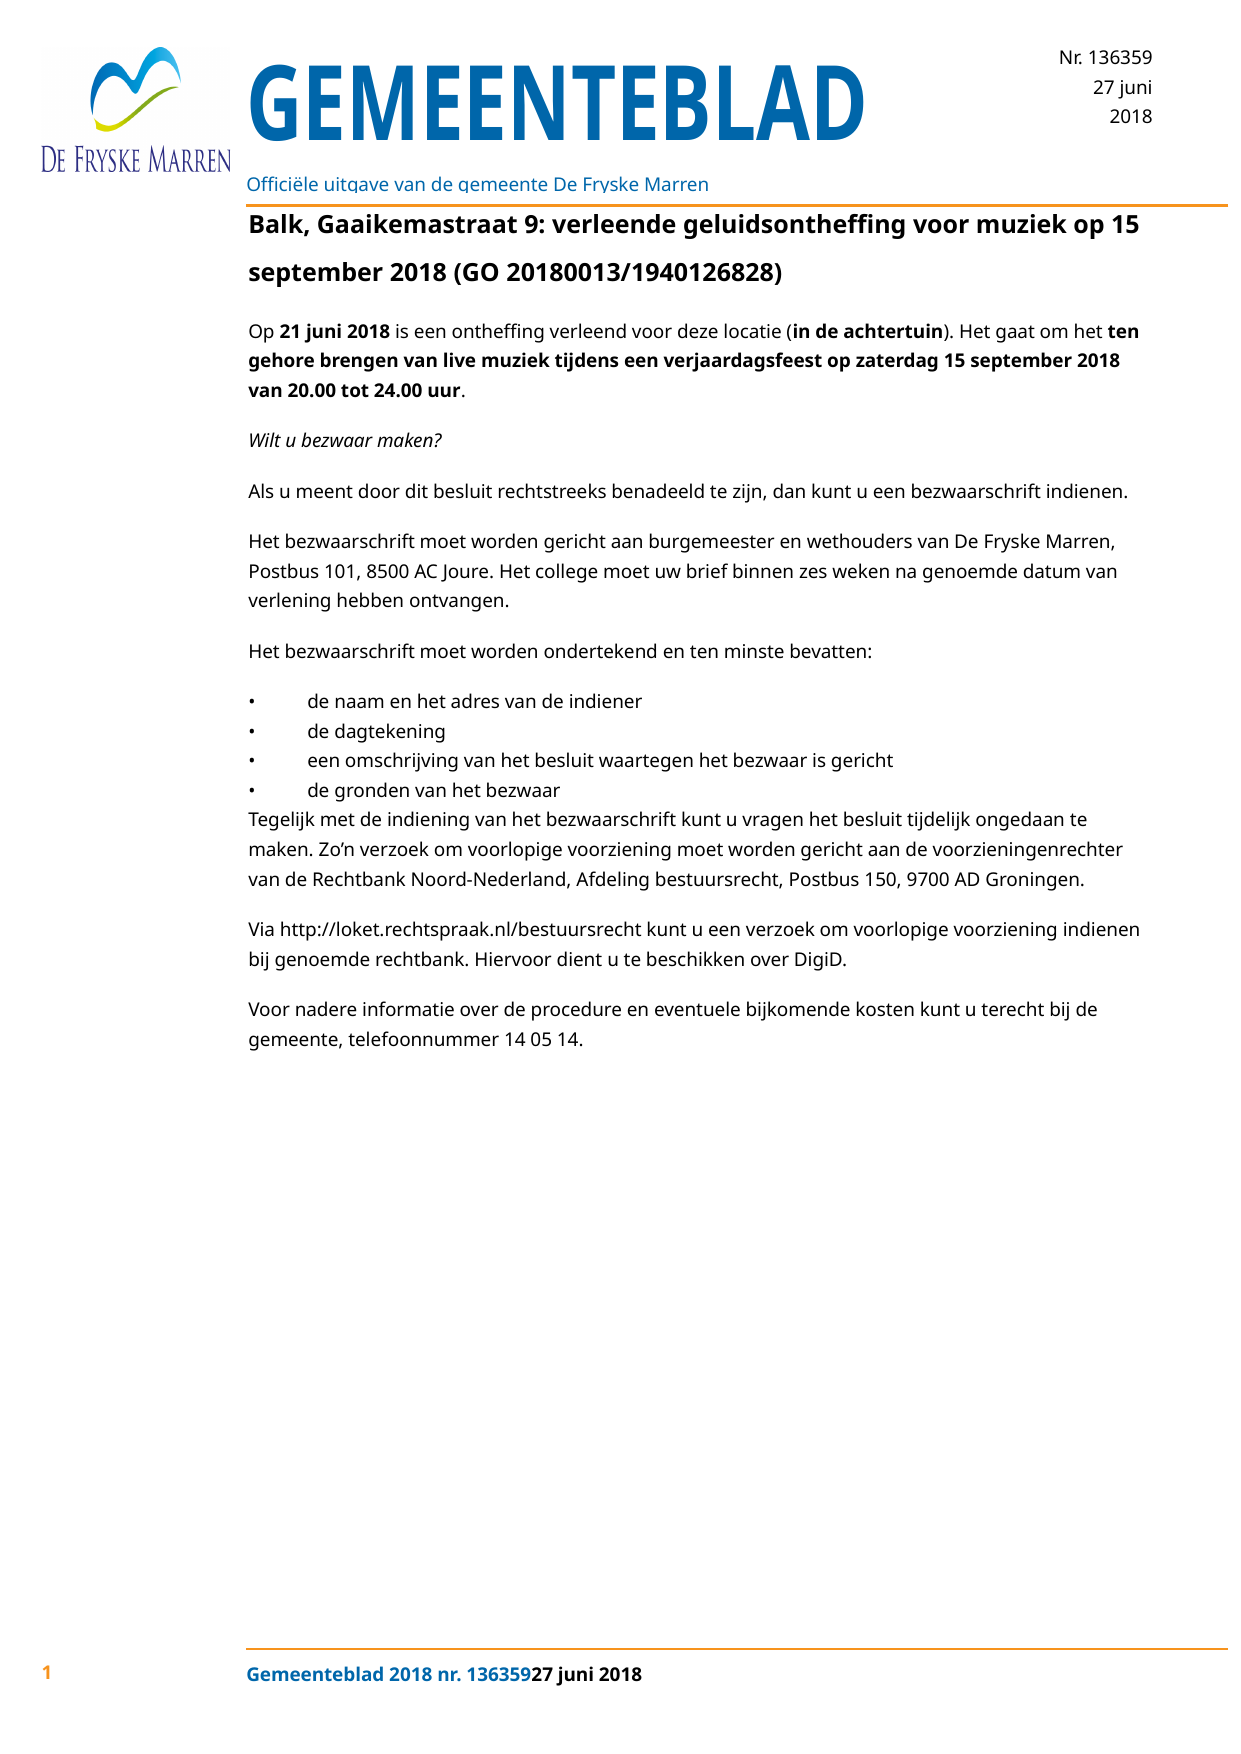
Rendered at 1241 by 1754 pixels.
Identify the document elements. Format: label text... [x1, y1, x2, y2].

text Balk, Gaaikemastraat 9: verleende geluidsontheffing voor muziek op 15 september 2018 (GO 20180013/1940126828) [248, 207, 1152, 288]
text Het bezwaarschrift moet worden gericht aan burgemeester en wethouders van De Fryske Marren, Postbus 101, 8500 AC Joure. Het college moet uw brief binnen zes weken na genoemde datum van verlening hebben ontvangen. [248, 528, 1152, 613]
text Als u meent door dit besluit rechtstreeks benadeeld te zijn, dan kunt u een bezwaarschrift indienen. [248, 478, 1152, 504]
picture [41, 47, 231, 172]
text Tegelijk met de indiening van het bezwaarschrift kunt u vragen het besluit tijdelijk ongedaan te maken. Zo’n verzoek om voorlopige voorziening moet worden gericht aan de voorzieningenrechter van de Rechtbank Noord-Nederland, Afdeling bestuursrecht, Postbus 150, 9700 AD Groningen. [248, 807, 1152, 892]
text Voor nadere informatie over de procedure en eventuele bijkomende kosten kunt u terecht bij de gemeente, telefoonnummer 14 05 14. [248, 996, 1152, 1052]
text Via http://loket.rechtspraak.nl/bestuursrecht kunt u een verzoek om voorlopige voorziening indienen bij genoemde rechtbank. Hiervoor dient u te beschikken over DigiD. [248, 916, 1152, 972]
list de dagtekening [248, 718, 1152, 744]
text Wilt u bezwaar maken? [248, 427, 1152, 453]
text Het bezwaarschrift moet worden ondertekend en ten minste bevatten: [248, 638, 1152, 664]
list de gronden van het bezwaar [248, 777, 1152, 803]
list de naam en het adres van de indiener [248, 688, 1152, 714]
list een omschrijving van het besluit waartegen het bezwaar is gericht [248, 747, 1152, 773]
text Op 21 juni 2018 is een ontheffing verleend voor deze locatie (in de achtertuin). Het gaat om het ten gehore brengen van live muziek tijdens een verjaardagsfeest op zaterdag 15 september 2018 van 20.00 tot 24.00 uur. [248, 318, 1152, 403]
